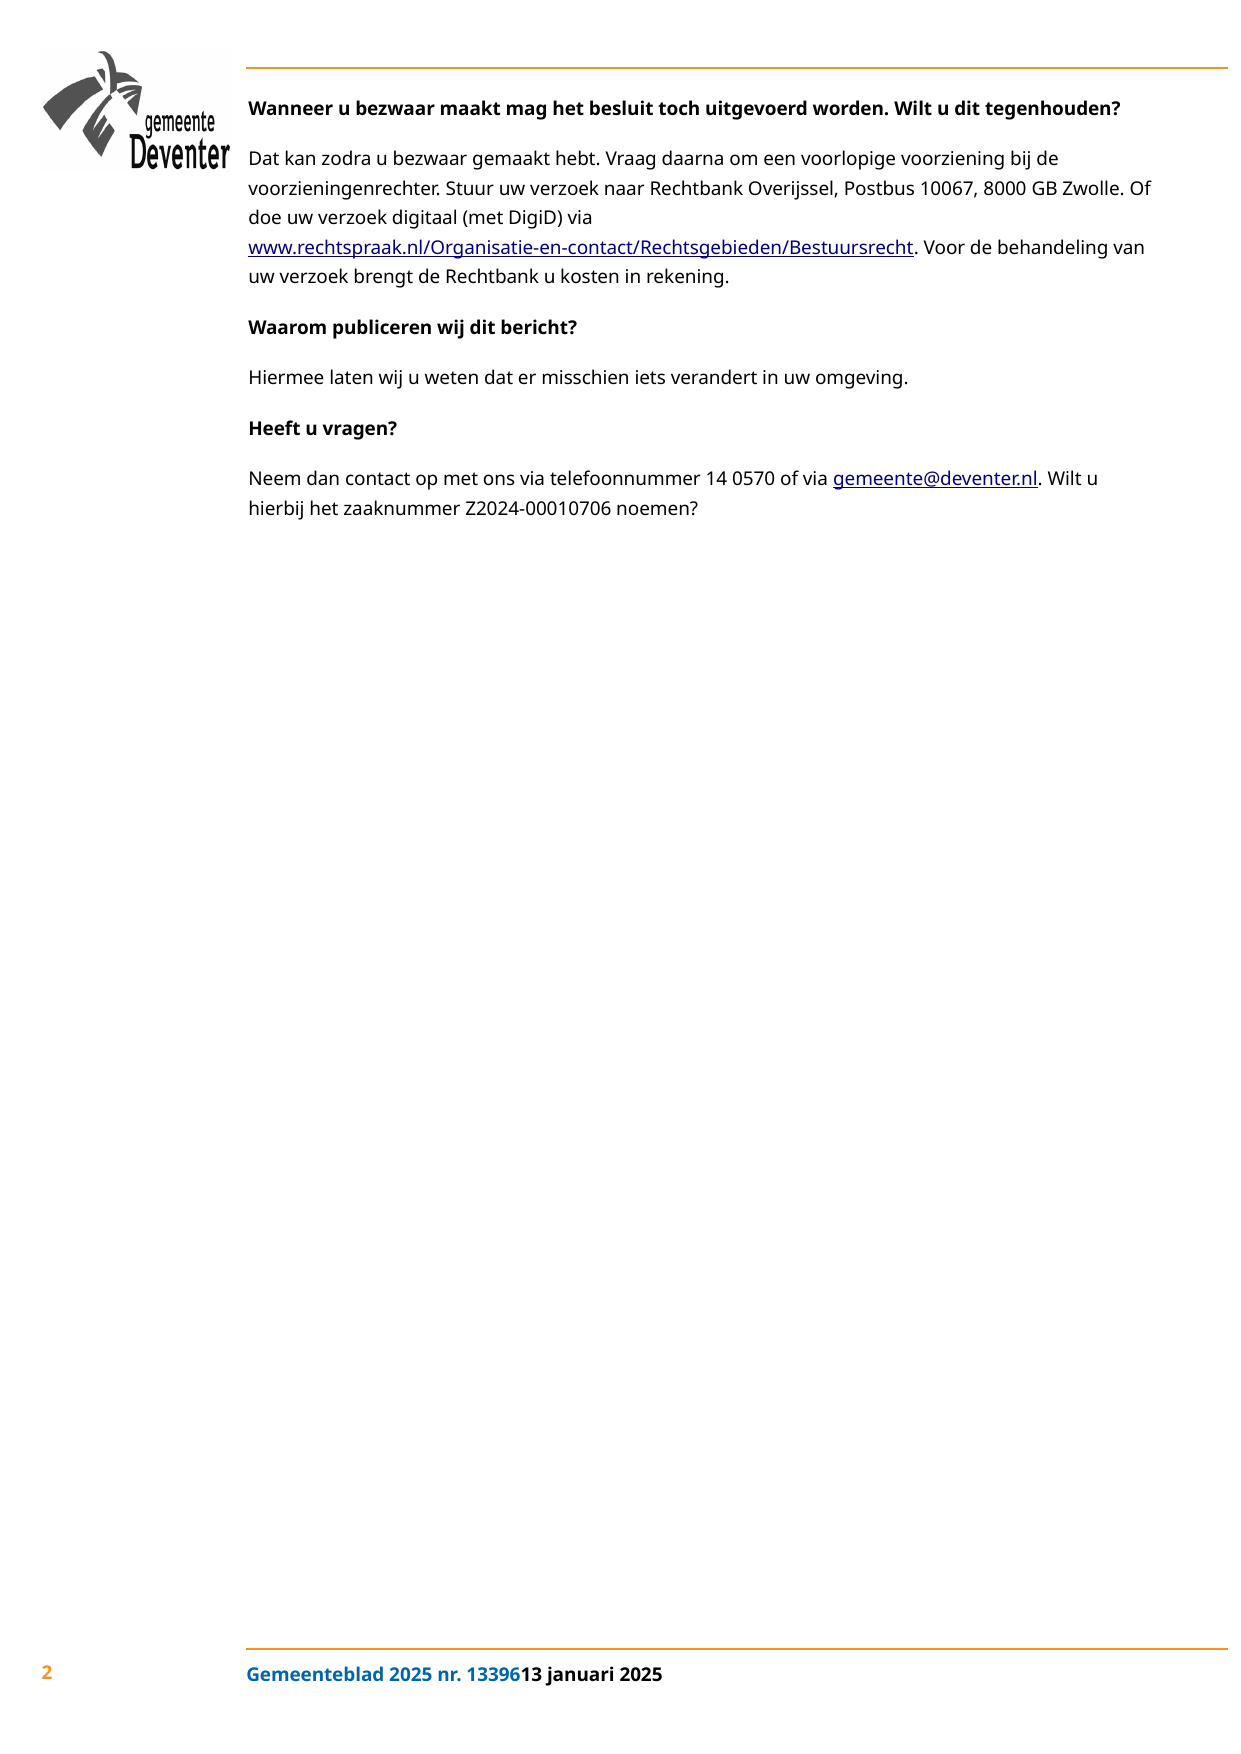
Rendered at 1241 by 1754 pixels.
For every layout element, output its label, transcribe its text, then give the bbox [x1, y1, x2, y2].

picture [41, 47, 231, 172]
text Wanneer u bezwaar maakt mag het besluit toch uitgevoerd worden. Wilt u dit tegenhouden? [248, 95, 1152, 121]
text Dat kan zodra u bezwaar gemaakt hebt. Vraag daarna om een voorlopige voorziening bij de voorzieningenrechter. Stuur uw verzoek naar Rechtbank Overijssel, Postbus 10067, 8000 GB Zwolle. Of doe uw verzoek digitaal (met DigiD) via www.rechtspraak.nl/Organisatie-en-contact/Rechtsgebieden/Bestuursrecht. Voor de behandeling van uw verzoek brengt de Rechtbank u kosten in rekening. [248, 145, 1152, 289]
text Hiermee laten wij u weten dat er misschien iets verandert in uw omgeving. [248, 364, 1152, 390]
text Waarom publiceren wij dit bericht? [248, 314, 1152, 340]
text Heeft u vragen? [248, 415, 1152, 441]
text Neem dan contact op met ons via telefoonnummer 14 0570 of via gemeente@deventer.nl. Wilt u hierbij het zaaknummer Z2024-00010706 noemen? [248, 465, 1152, 521]
